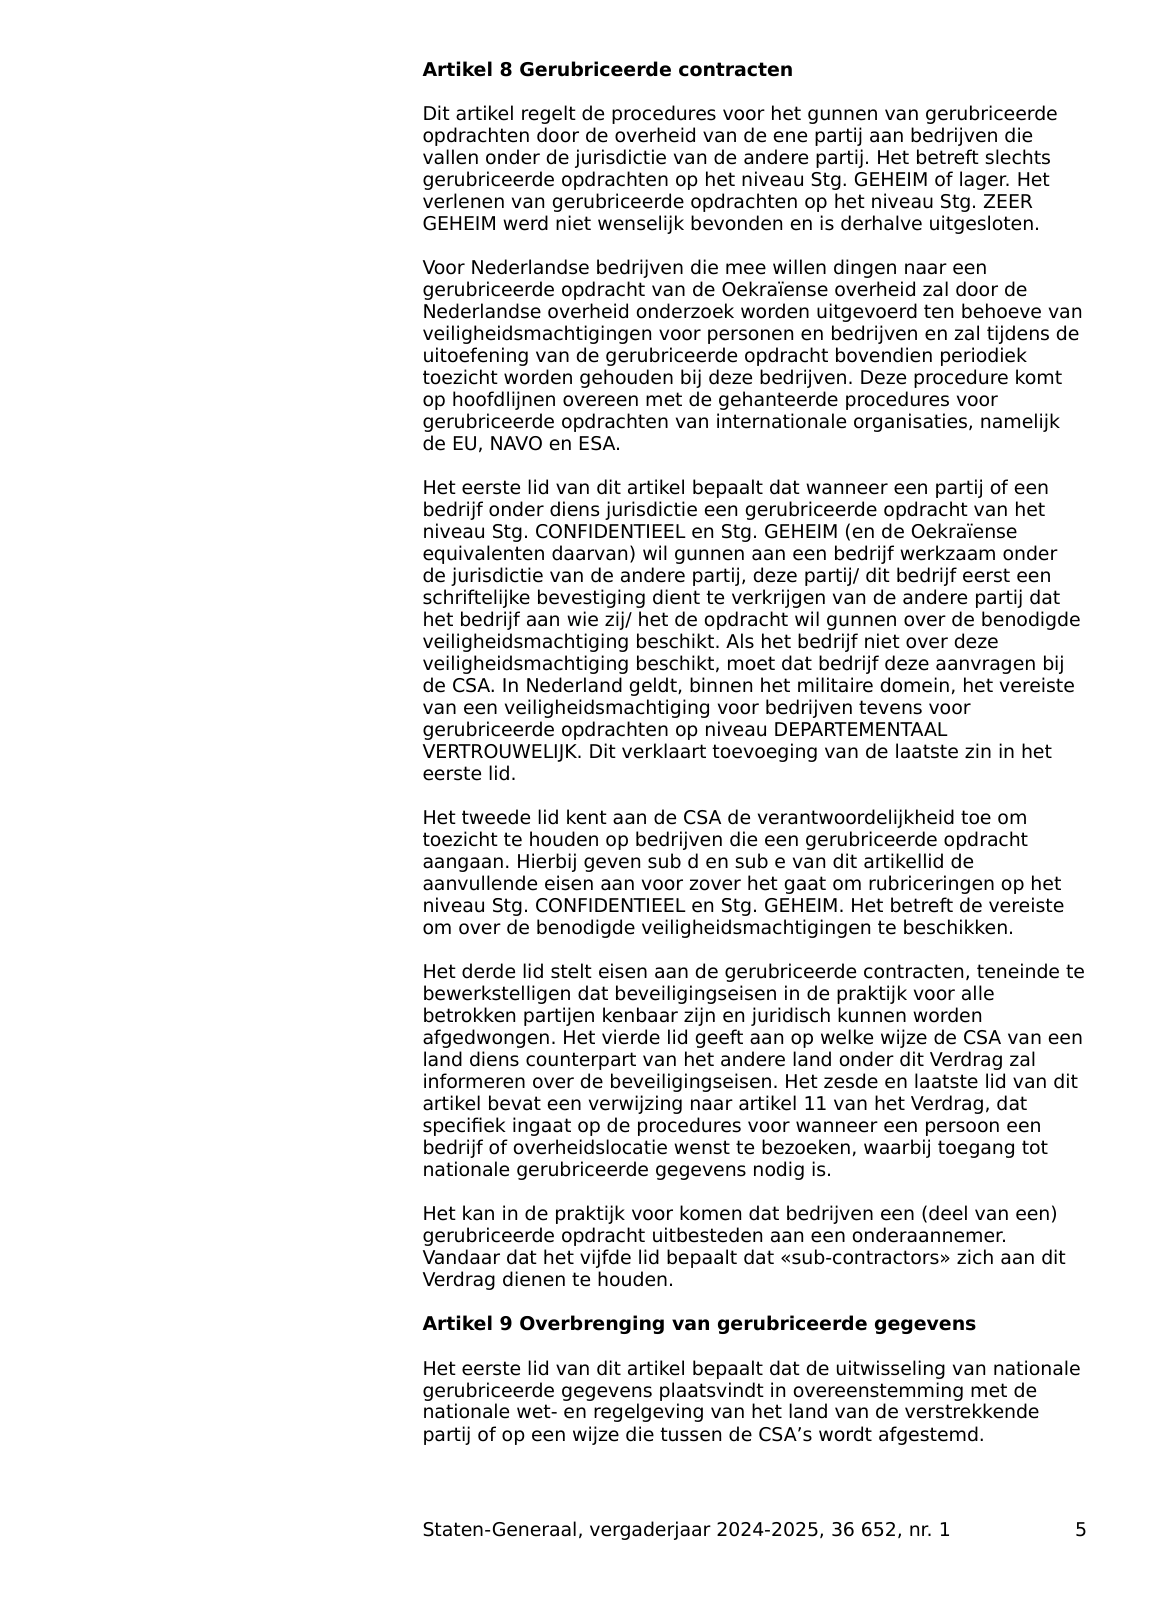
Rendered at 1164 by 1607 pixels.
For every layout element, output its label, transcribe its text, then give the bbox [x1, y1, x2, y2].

text Dit artikel regelt de procedures voor het gunnen van gerubriceerde opdrachten door de overheid van de ene partij aan bedrijven die vallen onder de jurisdictie van de andere partij. Het betreft slechts gerubriceerde opdrachten op het niveau Stg. GEHEIM of lager. Het verlenen van gerubriceerde opdrachten op het niveau Stg. ZEER GEHEIM werd niet wenselijk bevonden en is derhalve uitgesloten. [422, 103, 1087, 235]
text Het tweede lid kent aan de CSA de verantwoordelijkheid toe om toezicht te houden op bedrijven die een gerubriceerde opdracht aangaan. Hierbij geven sub d en sub e van dit artikellid de aanvullende eisen aan voor zover het gaat om rubriceringen op het niveau Stg. CONFIDENTIEEL en Stg. GEHEIM. Het betreft de vereiste om over de benodigde veiligheidsmachtigingen te beschikken. [422, 807, 1087, 939]
text Voor Nederlandse bedrijven die mee willen dingen naar een gerubriceerde opdracht van de Oekraïense overheid zal door de Nederlandse overheid onderzoek worden uitgevoerd ten behoeve van veiligheidsmachtigingen voor personen en bedrijven en zal tijdens de uitoefening van de gerubriceerde opdracht bovendien periodiek toezicht worden gehouden bij deze bedrijven. Deze procedure komt op hoofdlijnen overeen met de gehanteerde procedures voor gerubriceerde opdrachten van internationale organisaties, namelijk de EU, NAVO en ESA. [422, 257, 1087, 455]
text Het derde lid stelt eisen aan de gerubriceerde contracten, teneinde te bewerkstelligen dat beveiligingseisen in de praktijk voor alle betrokken partijen kenbaar zijn en juridisch kunnen worden afgedwongen. Het vierde lid geeft aan op welke wijze de CSA van een land diens counterpart van het andere land onder dit Verdrag zal informeren over de beveiligingseisen. Het zesde en laatste lid van dit artikel bevat een verwijzing naar artikel 11 van het Verdrag, dat specifiek ingaat op de procedures voor wanneer een persoon een bedrijf of overheidslocatie wenst te bezoeken, waarbij toegang tot nationale gerubriceerde gegevens nodig is. [422, 961, 1087, 1181]
text Het eerste lid van dit artikel bepaalt dat de uitwisseling van nationale gerubriceerde gegevens plaatsvindt in overeenstemming met de nationale wet- en regelgeving van het land van de verstrekkende partij of op een wijze die tussen de CSA’s wordt afgestemd. [422, 1357, 1087, 1445]
text Het kan in de praktijk voor komen dat bedrijven een (deel van een) gerubriceerde opdracht uitbesteden aan een onderaannemer. Vandaar dat het vijfde lid bepaalt dat «sub-contractors» zich aan dit Verdrag dienen te houden. [422, 1203, 1087, 1291]
text Het eerste lid van dit artikel bepaalt dat wanneer een partij of een bedrijf onder diens jurisdictie een gerubriceerde opdracht van het niveau Stg. CONFIDENTIEEL en Stg. GEHEIM (en de Oekraïense equivalenten daarvan) wil gunnen aan een bedrijf werkzaam onder de jurisdictie van de andere partij, deze partij/ dit bedrijf eerst een schriftelijke bevestiging dient te verkrijgen van de andere partij dat het bedrijf aan wie zij/ het de opdracht wil gunnen over de benodigde veiligheidsmachtiging beschikt. Als het bedrijf niet over deze veiligheidsmachtiging beschikt, moet dat bedrijf deze aanvragen bij de CSA. In Nederland geldt, binnen het militaire domein, het vereiste van een veiligheidsmachtiging voor bedrijven tevens voor gerubriceerde opdrachten op niveau DEPARTEMENTAAL VERTROUWELIJK. Dit verklaart toevoeging van de laatste zin in het eerste lid. [422, 477, 1087, 785]
subtitle Artikel 8 Gerubriceerde contracten [422, 59, 1087, 81]
subtitle Artikel 9 Overbrenging van gerubriceerde gegevens [422, 1313, 1087, 1335]
